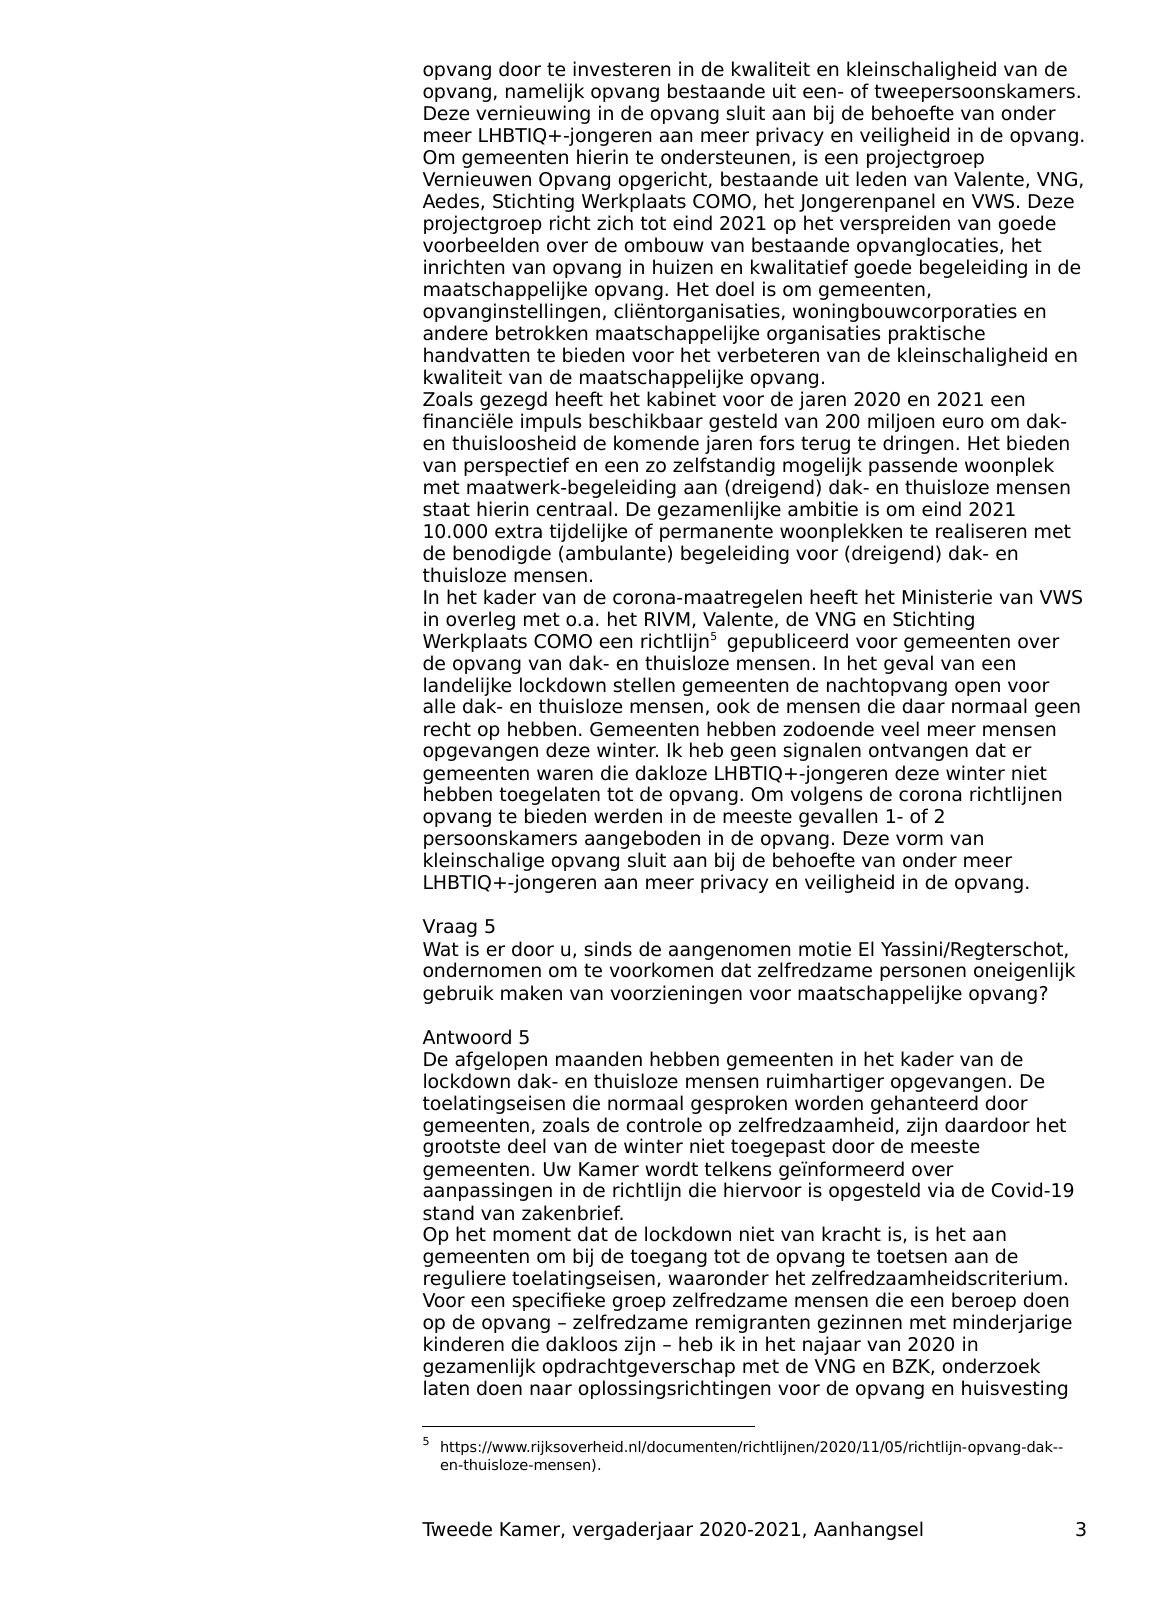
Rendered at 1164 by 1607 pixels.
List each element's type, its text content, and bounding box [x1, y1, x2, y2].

text In het kader van de corona-maatregelen heeft het Ministerie van VWS in overleg met o.a. het RIVM, Valente, de VNG en Stichting Werkplaats COMO een richtlijn gepubliceerd voor gemeenten over de opvang van dak- en thuisloze mensen. In het geval van een landelijke lockdown stellen gemeenten de nachtopvang open voor alle dak- en thuisloze mensen, ook de mensen die daar normaal geen recht op hebben. Gemeenten hebben zodoende veel meer mensen opgevangen deze winter. Ik heb geen signalen ontvangen dat er gemeenten waren die dakloze LHBTIQ+-jongeren deze winter niet hebben toegelaten tot de opvang. Om volgens de corona richtlijnen opvang te bieden werden in de meeste gevallen 1- of 2 persoonskamers aangeboden in de opvang. Deze vorm van kleinschalige opvang sluit aan bij de behoefte van onder meer LHBTIQ+-jongeren aan meer privacy en veiligheid in de opvang. [422, 587, 1087, 894]
text Antwoord 5 [422, 1027, 1087, 1048]
text opvang door te investeren in de kwaliteit en kleinschaligheid van de opvang, namelijk opvang bestaande uit een- of tweepersoonskamers. Deze vernieuwing in de opvang sluit aan bij de behoefte van onder meer LHBTIQ+-jongeren aan meer privacy en veiligheid in de opvang. Om gemeenten hierin te ondersteunen, is een projectgroep Vernieuwen Opvang opgericht, bestaande uit leden van Valente, VNG, Aedes, Stichting Werkplaats COMO, het Jongerenpanel en VWS. Deze projectgroep richt zich tot eind 2021 op het verspreiden van goede voorbeelden over de ombouw van bestaande opvanglocaties, het inrichten van opvang in huizen en kwalitatief goede begeleiding in de maatschappelijke opvang. Het doel is om gemeenten, opvanginstellingen, cliëntorganisaties, woningbouwcorporaties en andere betrokken maatschappelijke organisaties praktische handvatten te bieden voor het verbeteren van de kleinschaligheid en kwaliteit van de maatschappelijke opvang. [422, 59, 1087, 389]
text Op het moment dat de lockdown niet van kracht is, is het aan gemeenten om bij de toegang tot de opvang te toetsen aan de reguliere toelatingseisen, waaronder het zelfredzaamheidscriterium. [422, 1224, 1087, 1290]
text https://www.rijksoverheid.nl/documenten/richtlijnen/2020/11/05/richtlijn-opvang-dak--en-thuisloze-mensen). [422, 1435, 1087, 1474]
text Zoals gezegd heeft het kabinet voor de jaren 2020 en 2021 een financiële impuls beschikbaar gesteld van 200 miljoen euro om dak- en thuisloosheid de komende jaren fors terug te dringen. Het bieden van perspectief en een zo zelfstandig mogelijk passende woonplek met maatwerk-begeleiding aan (dreigend) dak- en thuisloze mensen staat hierin centraal. De gezamenlijke ambitie is om eind 2021 10.000 extra tijdelijke of permanente woonplekken te realiseren met de benodigde (ambulante) begeleiding voor (dreigend) dak- en thuisloze mensen. [422, 389, 1087, 587]
text Wat is er door u, sinds de aangenomen motie El Yassini/Regterschot, ondernomen om te voorkomen dat zelfredzame personen oneigenlijk gebruik maken van voorzieningen voor maatschappelijke opvang? [422, 938, 1087, 1004]
text De afgelopen maanden hebben gemeenten in het kader van de lockdown dak- en thuisloze mensen ruimhartiger opgevangen. De toelatingseisen die normaal gesproken worden gehanteerd door gemeenten, zoals de controle op zelfredzaamheid, zijn daardoor het grootste deel van de winter niet toegepast door de meeste gemeenten. Uw Kamer wordt telkens geïnformeerd over aanpassingen in de richtlijn die hiervoor is opgesteld via de Covid-19 stand van zakenbrief. [422, 1048, 1087, 1224]
text Vraag 5 [422, 916, 1087, 938]
text Voor een specifieke groep zelfredzame mensen die een beroep doen op de opvang – zelfredzame remigranten gezinnen met minderjarige kinderen die dakloos zijn – heb ik in het najaar van 2020 in gezamenlijk opdrachtgeverschap met de VNG en BZK, onderzoek laten doen naar oplossingsrichtingen voor de opvang en huisvesting [422, 1290, 1087, 1400]
